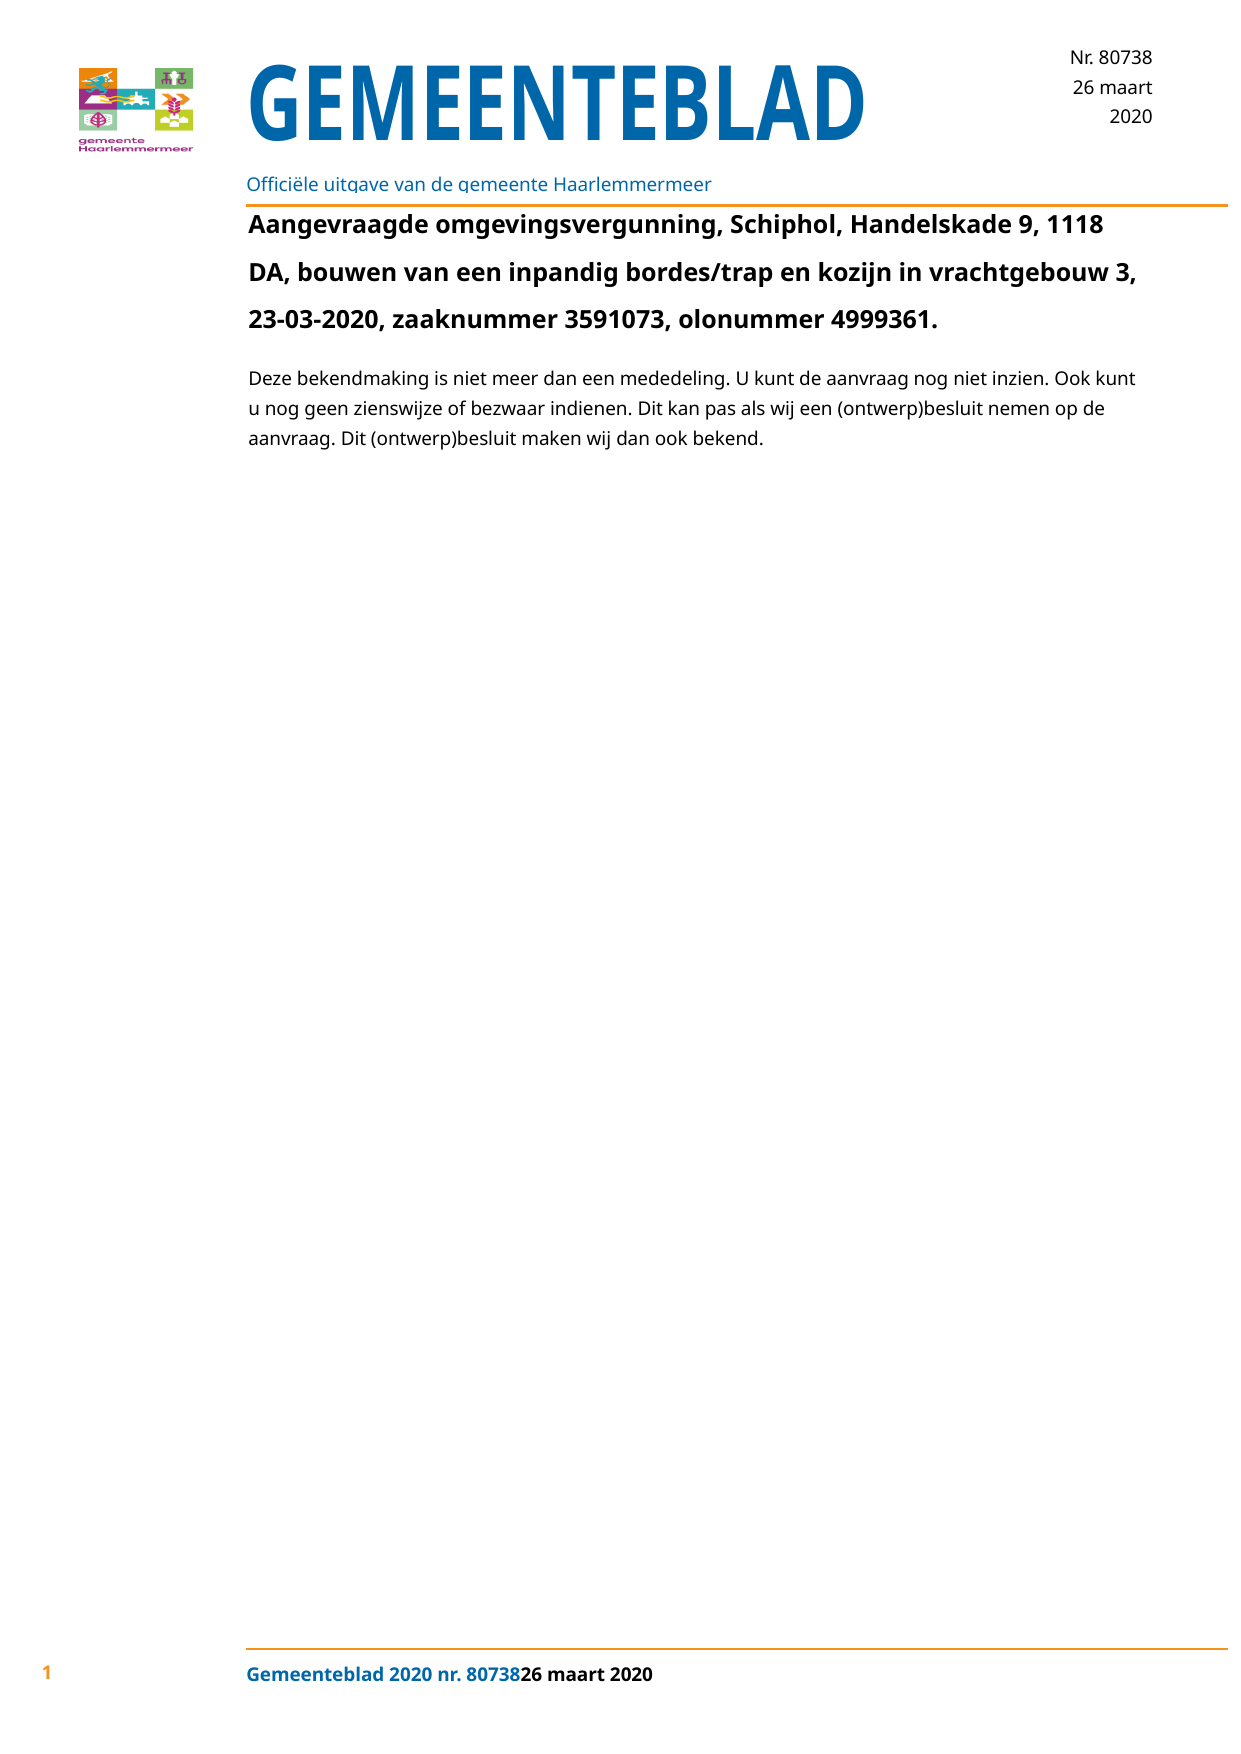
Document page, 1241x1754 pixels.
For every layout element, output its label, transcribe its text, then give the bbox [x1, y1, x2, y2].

text Aangevraagde omgevingsvergunning, Schiphol, Handelskade 9, 1118 DA, bouwen van een inpandig bordes/trap en kozijn in vrachtgebouw 3, 23-03-2020, zaaknummer 3591073, olonummer 4999361. [248, 207, 1152, 336]
picture [41, 47, 231, 172]
text Deze bekendmaking is niet meer dan een mededeling. U kunt de aanvraag nog niet inzien. Ook kunt u nog geen zienswijze of bezwaar indienen. Dit kan pas als wij een (ontwerp)besluit nemen op de aanvraag. Dit (ontwerp)besluit maken wij dan ook bekend. [248, 366, 1152, 450]
